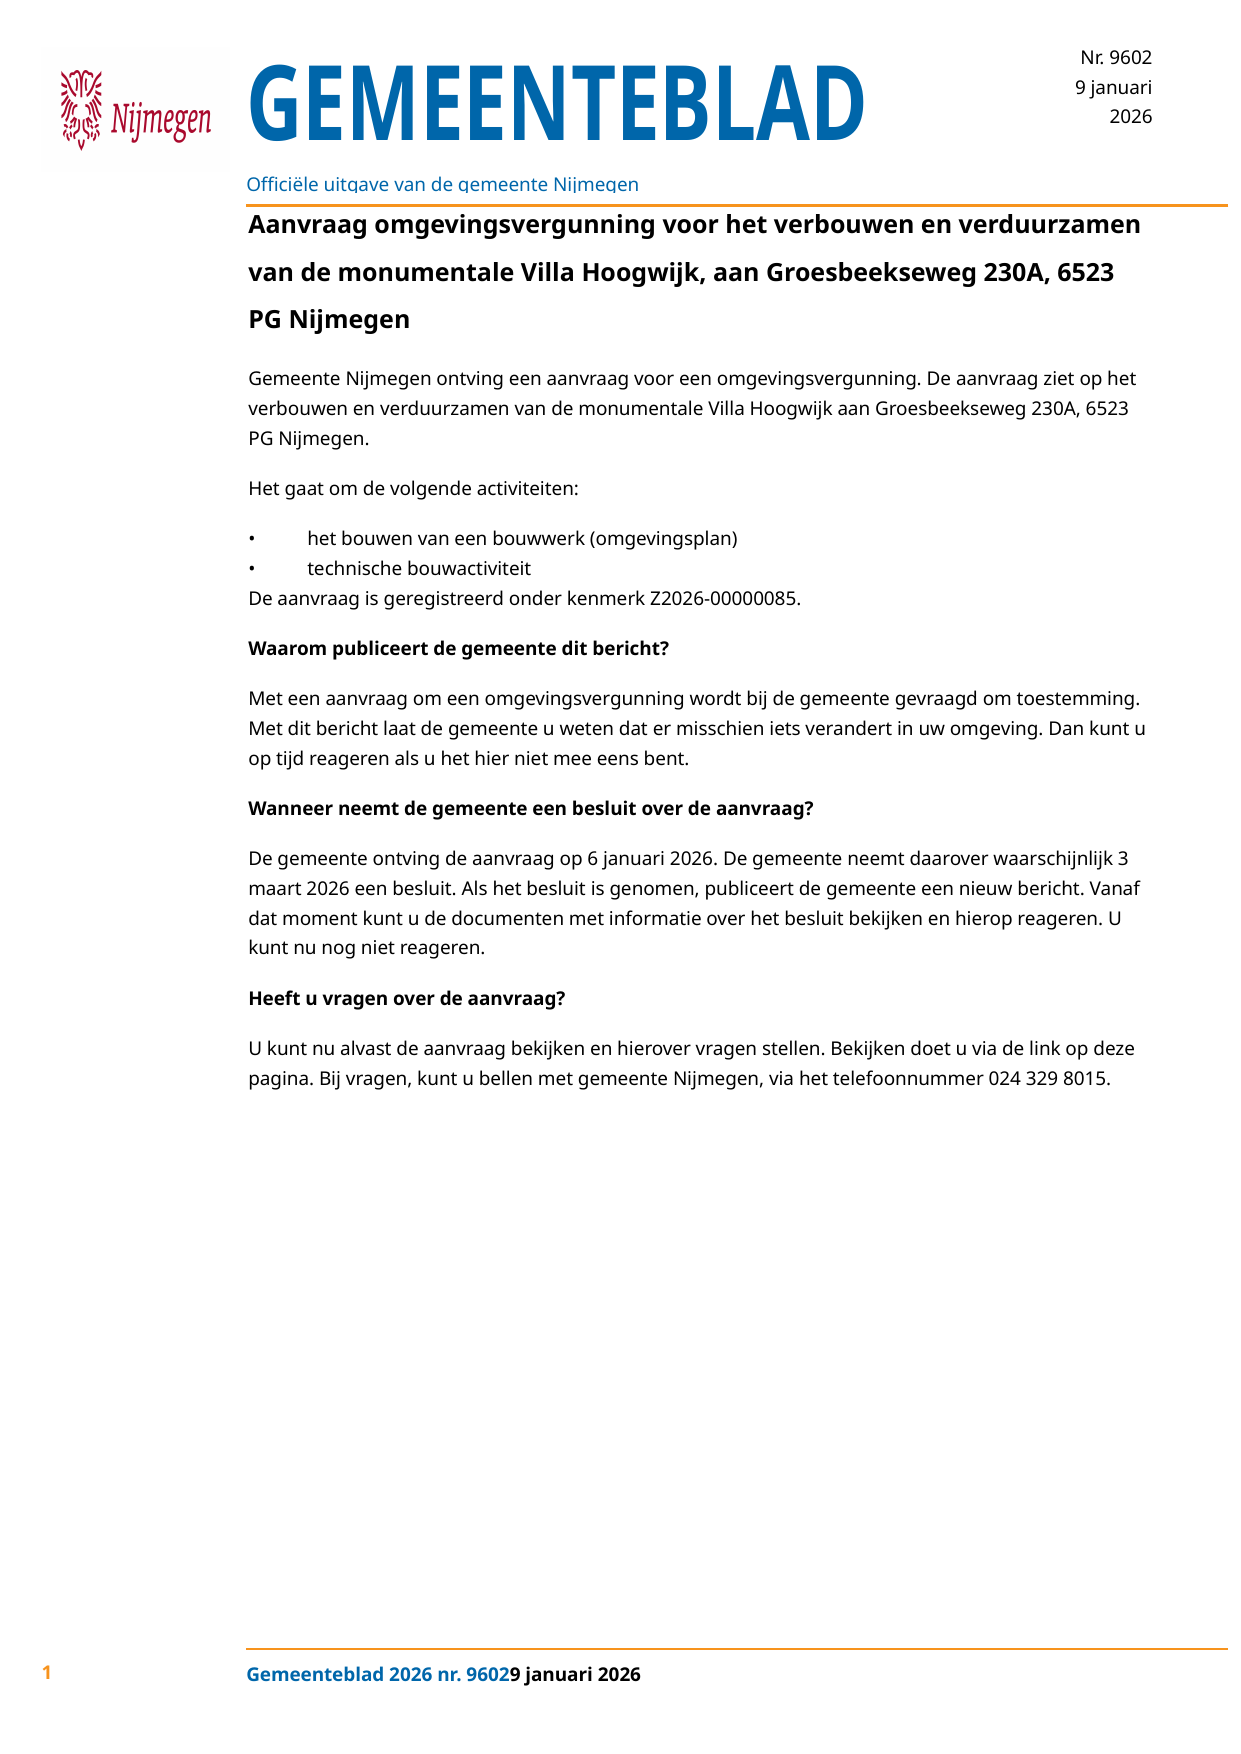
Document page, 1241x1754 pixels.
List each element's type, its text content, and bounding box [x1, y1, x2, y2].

text Met een aanvraag om een omgevingsvergunning wordt bij de gemeente gevraagd om toestemming. Met dit bericht laat de gemeente u weten dat er misschien iets verandert in uw omgeving. Dan kunt u op tijd reageren als u het hier niet mee eens bent. [248, 686, 1152, 770]
text Aanvraag omgevingsvergunning voor het verbouwen en verduurzamen van de monumentale Villa Hoogwijk, aan Groesbeekseweg 230A, 6523 PG Nijmegen [248, 207, 1152, 336]
list het bouwen van een bouwwerk (omgevingsplan) [248, 526, 1152, 551]
text Wanneer neemt de gemeente een besluit over de aanvraag? [248, 795, 1152, 821]
list technische bouwactiviteit [248, 555, 1152, 581]
text Waarom publiceert de gemeente dit bericht? [248, 635, 1152, 661]
text Het gaat om de volgende activiteiten: [248, 475, 1152, 501]
picture [41, 47, 231, 172]
text Gemeente Nijmegen ontving een aanvraag voor een omgevingsvergunning. De aanvraag ziet op het verbouwen en verduurzamen van de monumentale Villa Hoogwijk aan Groesbeekseweg 230A, 6523 PG Nijmegen. [248, 366, 1152, 450]
text Heeft u vragen over de aanvraag? [248, 985, 1152, 1010]
text De aanvraag is geregistreerd onder kenmerk Z2026-00000085. [248, 585, 1152, 610]
text U kunt nu alvast de aanvraag bekijken en hierover vragen stellen. Bekijken doet u via de link op deze pagina. Bij vragen, kunt u bellen met gemeente Nijmegen, via het telefoonnummer 024 329 8015. [248, 1035, 1152, 1090]
text De gemeente ontving de aanvraag op 6 januari 2026. De gemeente neemt daarover waarschijnlijk 3 maart 2026 een besluit. Als het besluit is genomen, publiceert de gemeente een nieuw bericht. Vanaf dat moment kunt u de documenten met informatie over het besluit bekijken en hierop reageren. U kunt nu nog niet reageren. [248, 846, 1152, 960]
